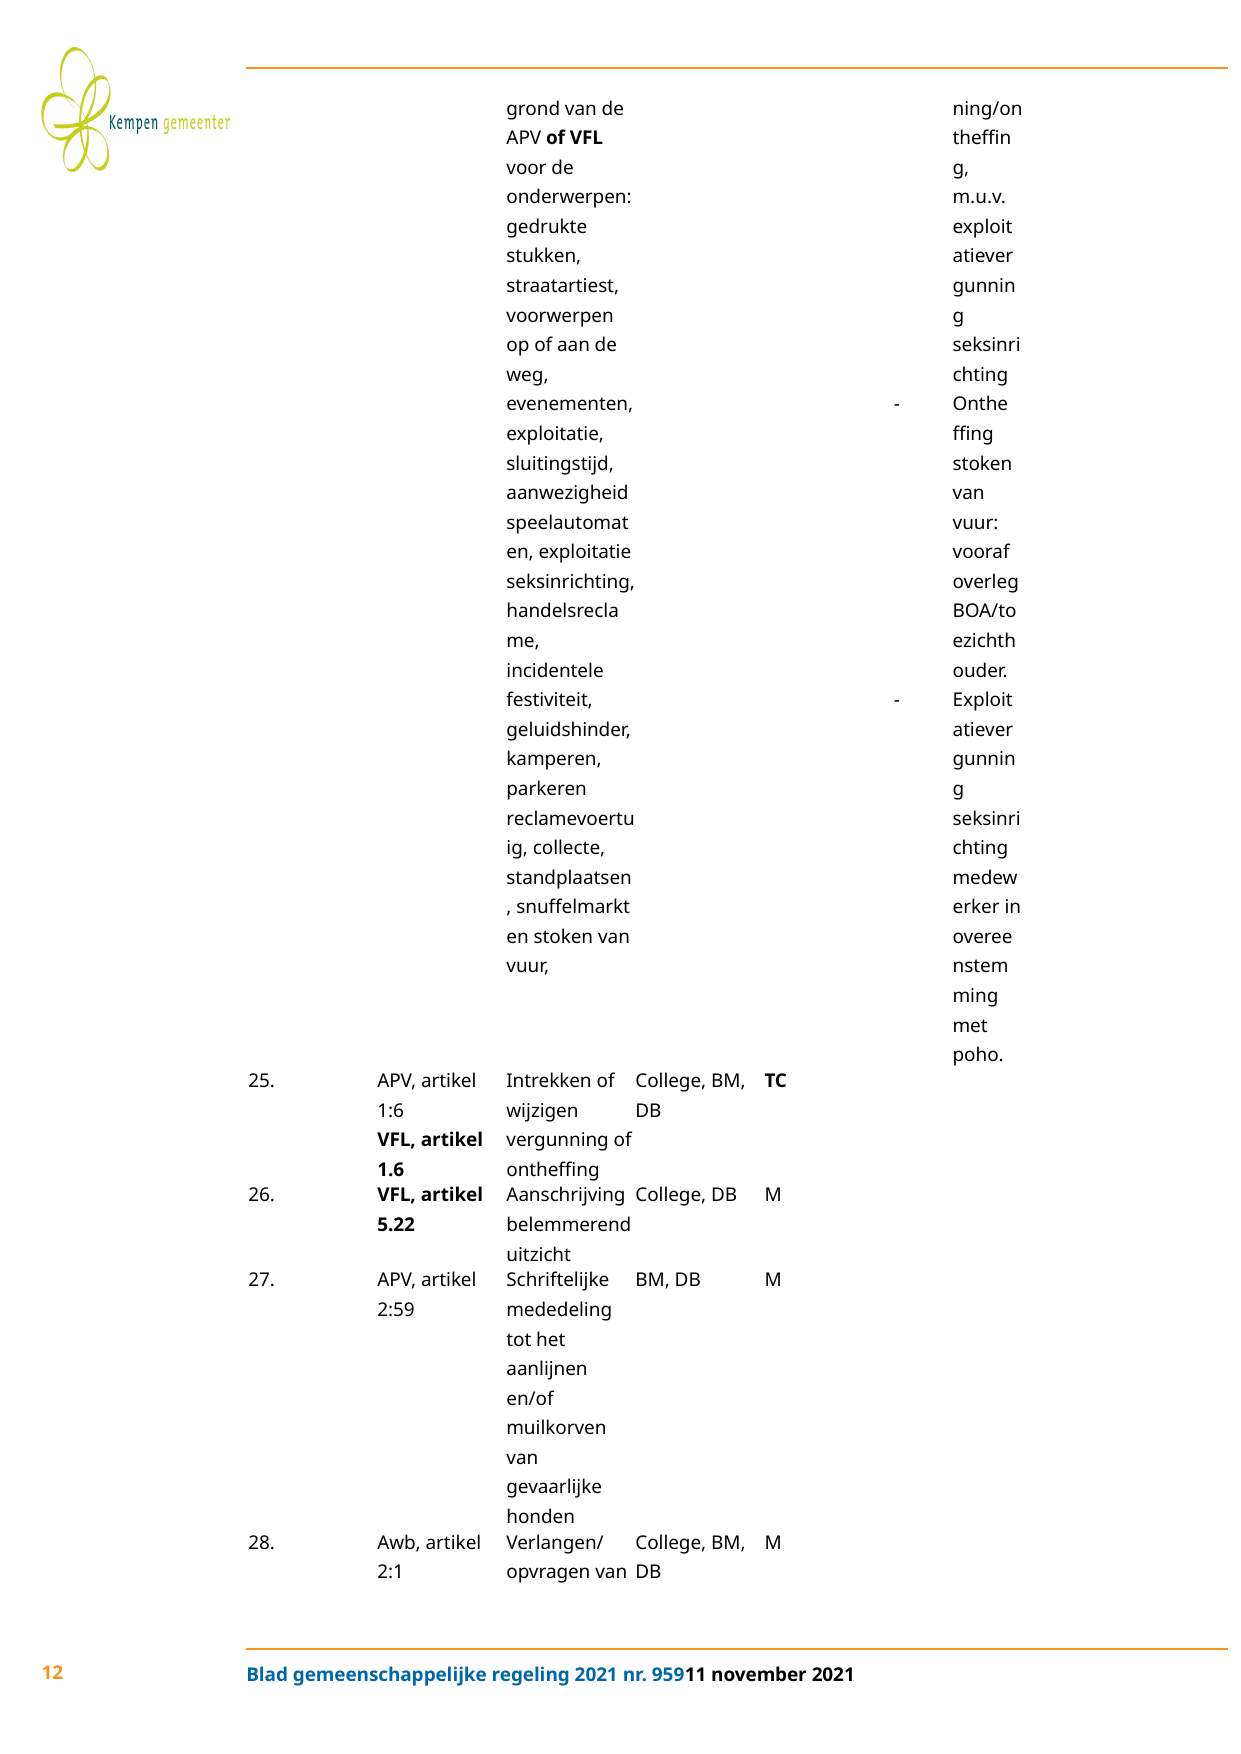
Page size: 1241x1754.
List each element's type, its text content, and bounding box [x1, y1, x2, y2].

table_cell Awb, artikel 2:1 [377, 1529, 506, 1584]
table_cell BM, DB [635, 1267, 764, 1529]
picture [41, 47, 231, 172]
table_cell College, BM, DB [635, 1067, 764, 1182]
table_cell College, BM, DB [635, 1529, 764, 1584]
table_cell M [764, 1182, 893, 1267]
table_cell 28. [248, 1529, 377, 1584]
table_cell [894, 1067, 1022, 1182]
table_cell Verlangen/opvragen van [506, 1529, 635, 1584]
table_cell 26. [248, 1182, 377, 1267]
table_cell grond van de APV of VFL voor de onderwerpen: gedrukte stukken, straatartiest, voorwerpen op of aan de weg, evenementen, exploitatie, sluitingstijd, aanwezigheid speelautomaten, exploitatie seksinrichting, handelsreclame, incidentele festiviteit, geluidshinder, kamperen, parkeren reclamevoertuig, collecte, standplaatsen, snuffelmarkt en stoken van vuur, [506, 95, 635, 1067]
table_cell M [764, 1267, 893, 1529]
table_cell [894, 1182, 1022, 1267]
table_cell [894, 1529, 1022, 1584]
table_cell APV, artikel 1:6 VFL, artikel 1.6 [377, 1067, 506, 1182]
table_cell Aanschrijving belemmerend uitzicht [506, 1182, 635, 1267]
table_cell Intrekken of wijzigen vergunning of ontheffing [506, 1067, 635, 1182]
table_cell College, DB [635, 1182, 764, 1267]
table_cell Schriftelijke mededeling tot het aanlijnen en/of muilkorven van gevaarlijke honden [506, 1267, 635, 1529]
table_cell [635, 95, 764, 1067]
table_cell ning/ontheffing, m.u.v. exploitatievergunning seksinrichting Ontheffing stoken van vuur: vooraf overleg BOA/toezichthouder. Exploitatievergunning seksinrichting medewerker in overeenstemming met poho. [894, 95, 1022, 1067]
table_cell [248, 95, 377, 1067]
table_cell VFL, artikel 5.22 [377, 1182, 506, 1267]
table_cell APV, artikel 2:59 [377, 1267, 506, 1529]
table_cell TC [764, 1067, 893, 1182]
table_cell 27. [248, 1267, 377, 1529]
table_cell 25. [248, 1067, 377, 1182]
table_cell [764, 95, 893, 1067]
table_cell [377, 95, 506, 1067]
table_cell [894, 1267, 1022, 1529]
table_cell M [764, 1529, 893, 1584]
